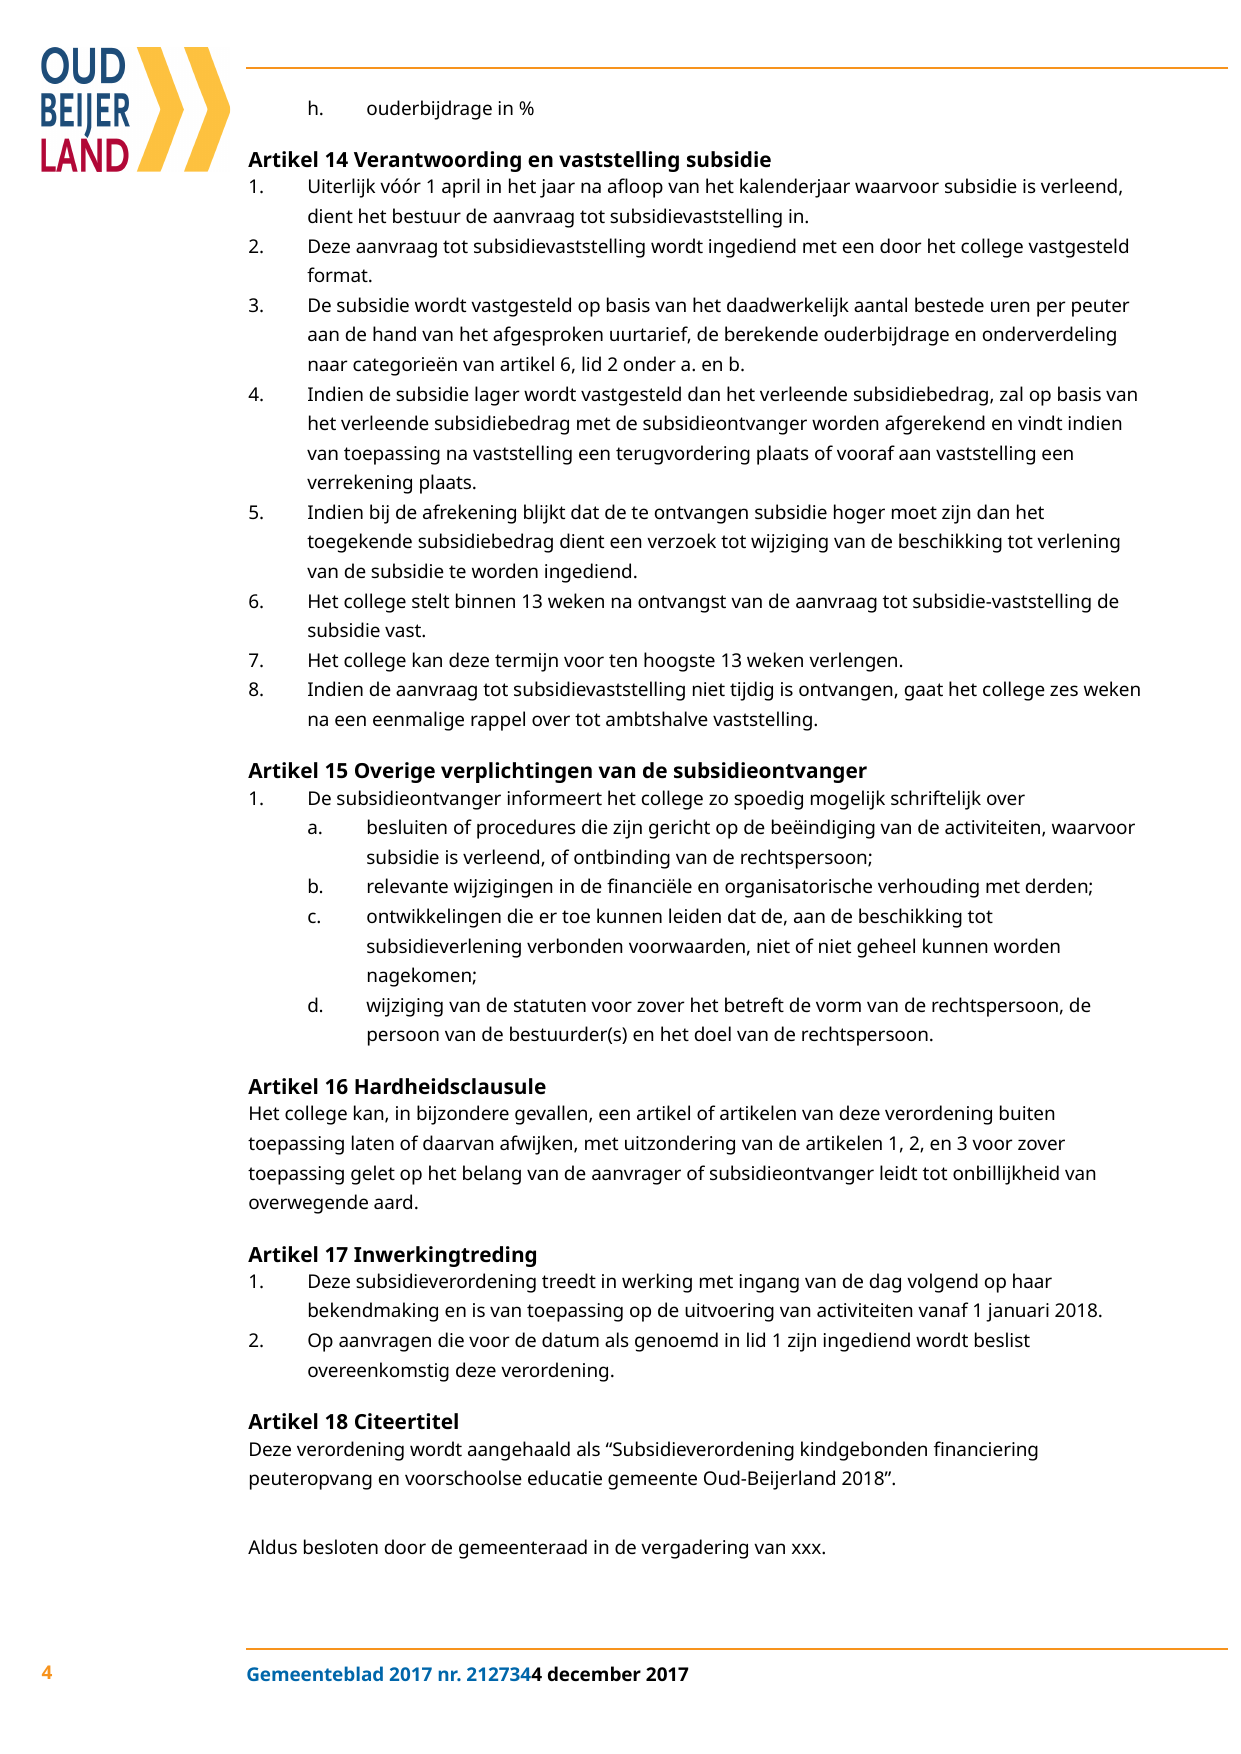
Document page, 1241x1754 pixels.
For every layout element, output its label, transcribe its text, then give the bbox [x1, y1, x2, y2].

list besluiten of procedures die zijn gericht op de beëindiging van de activiteiten, waarvoor subsidie is verleend, of ontbinding van de rechtspersoon; [307, 814, 1152, 870]
list wijziging van de statuten voor zover het betreft de vorm van de rechtspersoon, de persoon van de bestuurder(s) en het doel van de rechtspersoon. [307, 992, 1152, 1047]
list Indien bij de afrekening blijkt dat de te ontvangen subsidie hoger moet zijn dan het toegekende subsidiebedrag dient een verzoek tot wijziging van de beschikking tot verlening van de subsidie te worden ingediend. [248, 499, 1152, 584]
list ouderbijdrage in % [307, 95, 1152, 121]
list De subsidieontvanger informeert het college zo spoedig mogelijk schriftelijk over [248, 785, 1152, 811]
list Het college stelt binnen 13 weken na ontvangst van de aanvraag tot subsidie-vaststelling de subsidie vast. [248, 588, 1152, 643]
text Aldus besloten door de gemeenteraad in de vergadering van xxx. [248, 1534, 1152, 1560]
text Artikel 15 Overige verplichtingen van de subsidieontvanger [248, 757, 1152, 785]
list relevante wijzigingen in de financiële en organisatorische verhouding met derden; [307, 874, 1152, 899]
list Deze aanvraag tot subsidievaststelling wordt ingediend met een door het college vastgesteld format. [248, 233, 1152, 288]
list Deze subsidieverordening treedt in werking met ingang van de dag volgend op haar bekendmaking en is van toepassing op de uitvoering van activiteiten vanaf 1 januari 2018. [248, 1268, 1152, 1323]
list Indien de subsidie lager wordt vastgesteld dan het verleende subsidiebedrag, zal op basis van het verleende subsidiebedrag met de subsidieontvanger worden afgerekend en vindt indien van toepassing na vaststelling een terugvordering plaats of vooraf aan vaststelling een verrekening plaats. [248, 381, 1152, 495]
text Het college kan, in bijzondere gevallen, een artikel of artikelen van deze verordening buiten toepassing laten of daarvan afwijken, met uitzondering van de artikelen 1, 2, en 3 voor zover toepassing gelet op het belang van de aanvrager of subsidieontvanger leidt tot onbillijkheid van overwegende aard. [248, 1101, 1152, 1215]
text Artikel 14 Verantwoording en vaststelling subsidie [248, 145, 1152, 174]
list Op aanvragen die voor de datum als genoemd in lid 1 zijn ingediend wordt beslist overeenkomstig deze verordening. [248, 1327, 1152, 1383]
text Artikel 17 Inwerkingtreding [248, 1240, 1152, 1268]
list Indien de aanvraag tot subsidievaststelling niet tijdig is ontvangen, gaat het college zes weken na een eenmalige rappel over tot ambtshalve vaststelling. [248, 677, 1152, 732]
list Het college kan deze termijn voor ten hoogste 13 weken verlengen. [248, 647, 1152, 673]
picture [41, 47, 231, 172]
list Uiterlijk vóór 1 april in het jaar na afloop van het kalenderjaar waarvoor subsidie is verleend, dient het bestuur de aanvraag tot subsidievaststelling in. [248, 174, 1152, 229]
text Artikel 18 Citeertitel [248, 1407, 1152, 1436]
list De subsidie wordt vastgesteld op basis van het daadwerkelijk aantal bestede uren per peuter aan de hand van het afgesproken uurtarief, de berekende ouderbijdrage en onderverdeling naar categorieën van artikel 6, lid 2 onder a. en b. [248, 292, 1152, 377]
text Artikel 16 Hardheidsclausule [248, 1072, 1152, 1101]
text Deze verordening wordt aangehaald als “Subsidieverordening kindgebonden financiering peuteropvang en voorschoolse educatie gemeente Oud-Beijerland 2018”. [248, 1436, 1152, 1491]
list ontwikkelingen die er toe kunnen leiden dat de, aan de beschikking tot subsidieverlening verbonden voorwaarden, niet of niet geheel kunnen worden nagekomen; [307, 903, 1152, 988]
